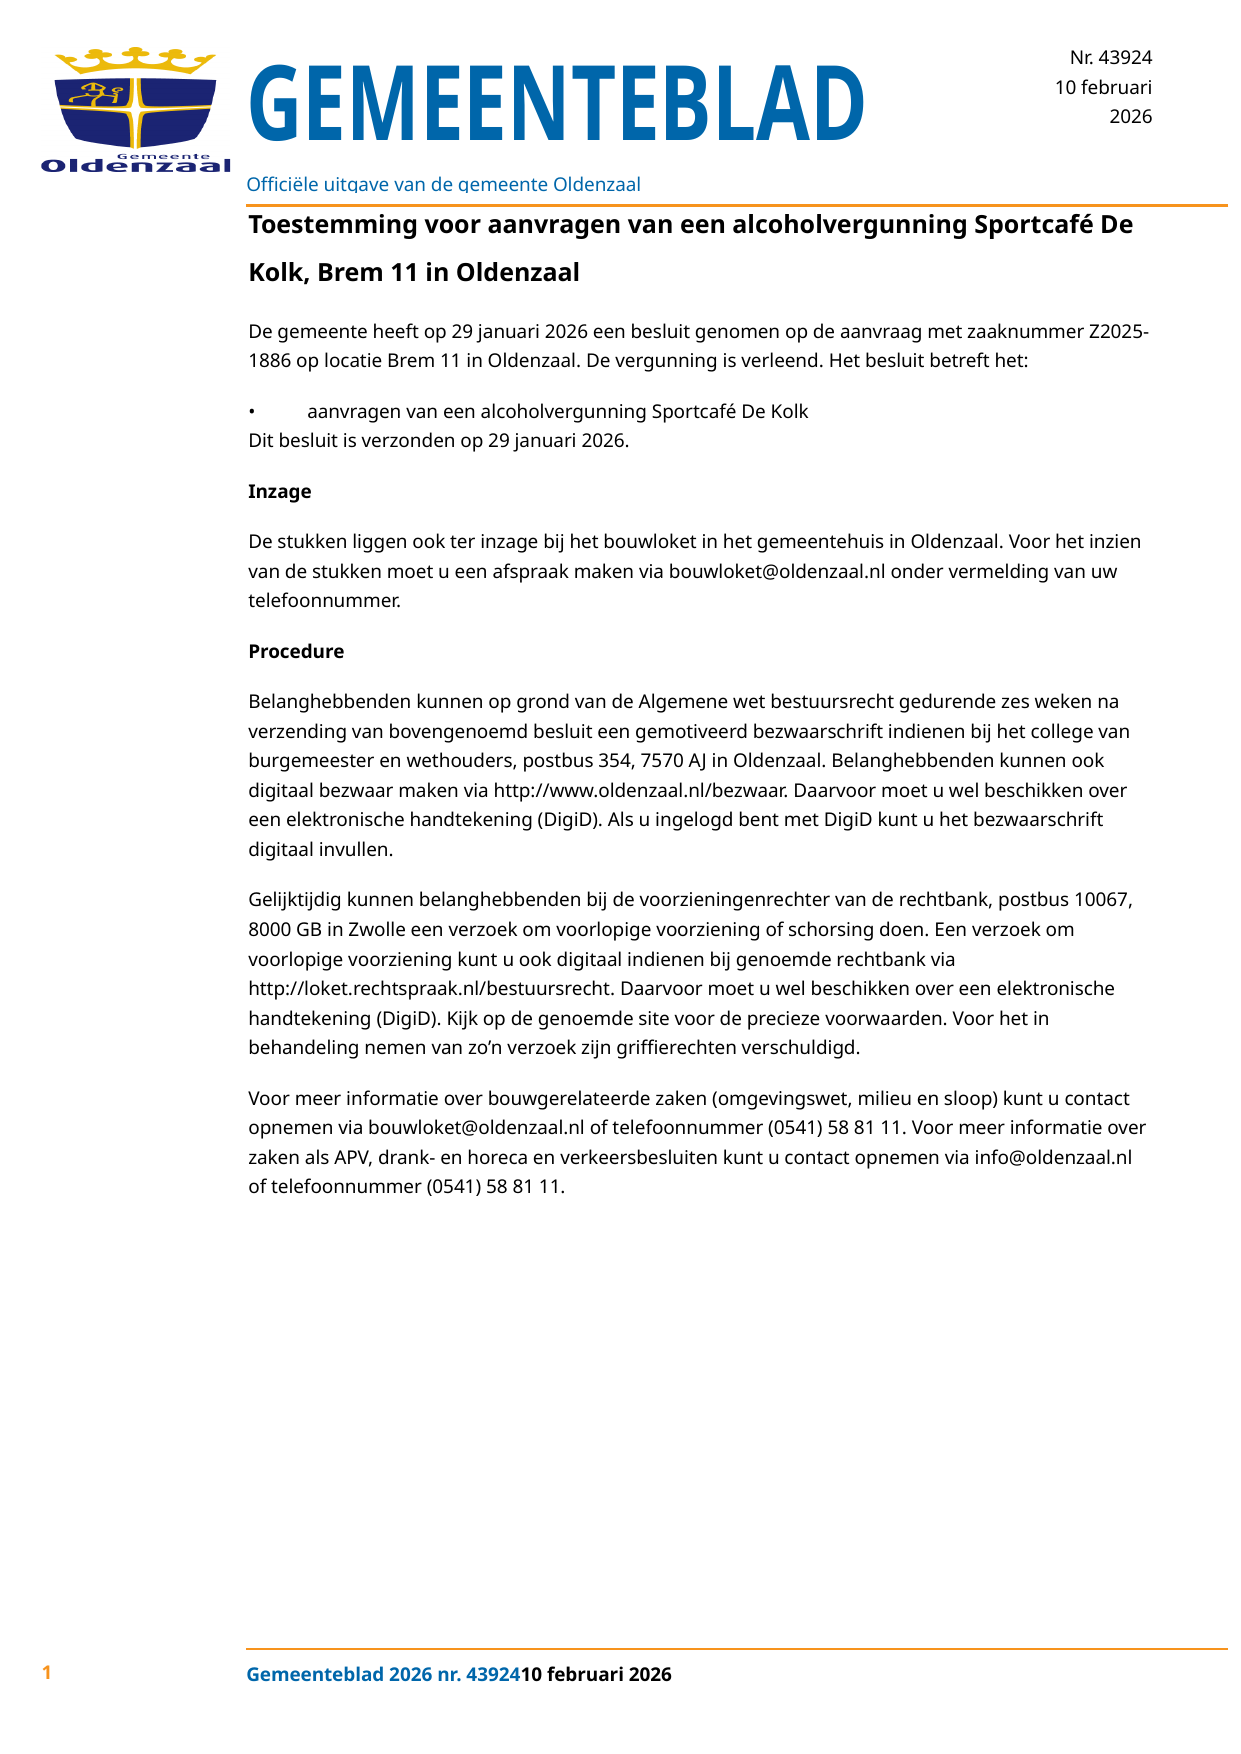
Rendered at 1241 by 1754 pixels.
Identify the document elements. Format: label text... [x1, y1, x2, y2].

text Voor meer informatie over bouwgerelateerde zaken (omgevingswet, milieu en sloop) kunt u contact opnemen via bouwloket@oldenzaal.nl of telefoonnummer (0541) 58 81 11. Voor meer informatie over zaken als APV, drank- en horeca en verkeersbesluiten kunt u contact opnemen via info@oldenzaal.nl of telefoonnummer (0541) 58 81 11. [248, 1085, 1152, 1199]
text Dit besluit is verzonden op 29 januari 2026. [248, 427, 1152, 453]
text Toestemming voor aanvragen van een alcoholvergunning Sportcafé De Kolk, Brem 11 in Oldenzaal [248, 207, 1152, 288]
picture [41, 47, 231, 172]
list aanvragen van een alcoholvergunning Sportcafé De Kolk [248, 398, 1152, 424]
text Procedure [248, 638, 1152, 664]
text De gemeente heeft op 29 januari 2026 een besluit genomen op de aanvraag met zaaknummer Z2025-1886 op locatie Brem 11 in Oldenzaal. De vergunning is verleend. Het besluit betreft het: [248, 318, 1152, 373]
text De stukken liggen ook ter inzage bij het bouwloket in het gemeentehuis in Oldenzaal. Voor het inzien van de stukken moet u een afspraak maken via bouwloket@oldenzaal.nl onder vermelding van uw telefoonnummer. [248, 528, 1152, 613]
text Belanghebbenden kunnen op grond van de Algemene wet bestuursrecht gedurende zes weken na verzending van bovengenoemd besluit een gemotiveerd bezwaarschrift indienen bij het college van burgemeester en wethouders, postbus 354, 7570 AJ in Oldenzaal. Belanghebbenden kunnen ook digitaal bezwaar maken via http://www.oldenzaal.nl/bezwaar. Daarvoor moet u wel beschikken over een elektronische handtekening (DigiD). Als u ingelogd bent met DigiD kunt u het bezwaarschrift digitaal invullen. [248, 688, 1152, 862]
text Inzage [248, 478, 1152, 504]
text Gelijktijdig kunnen belanghebbenden bij de voorzieningenrechter van de rechtbank, postbus 10067, 8000 GB in Zwolle een verzoek om voorlopige voorziening of schorsing doen. Een verzoek om voorlopige voorziening kunt u ook digitaal indienen bij genoemde rechtbank via http://loket.rechtspraak.nl/bestuursrecht. Daarvoor moet u wel beschikken over een elektronische handtekening (DigiD). Kijk op de genoemde site voor de precieze voorwaarden. Voor het in behandeling nemen van zo’n verzoek zijn griffierechten verschuldigd. [248, 887, 1152, 1060]
